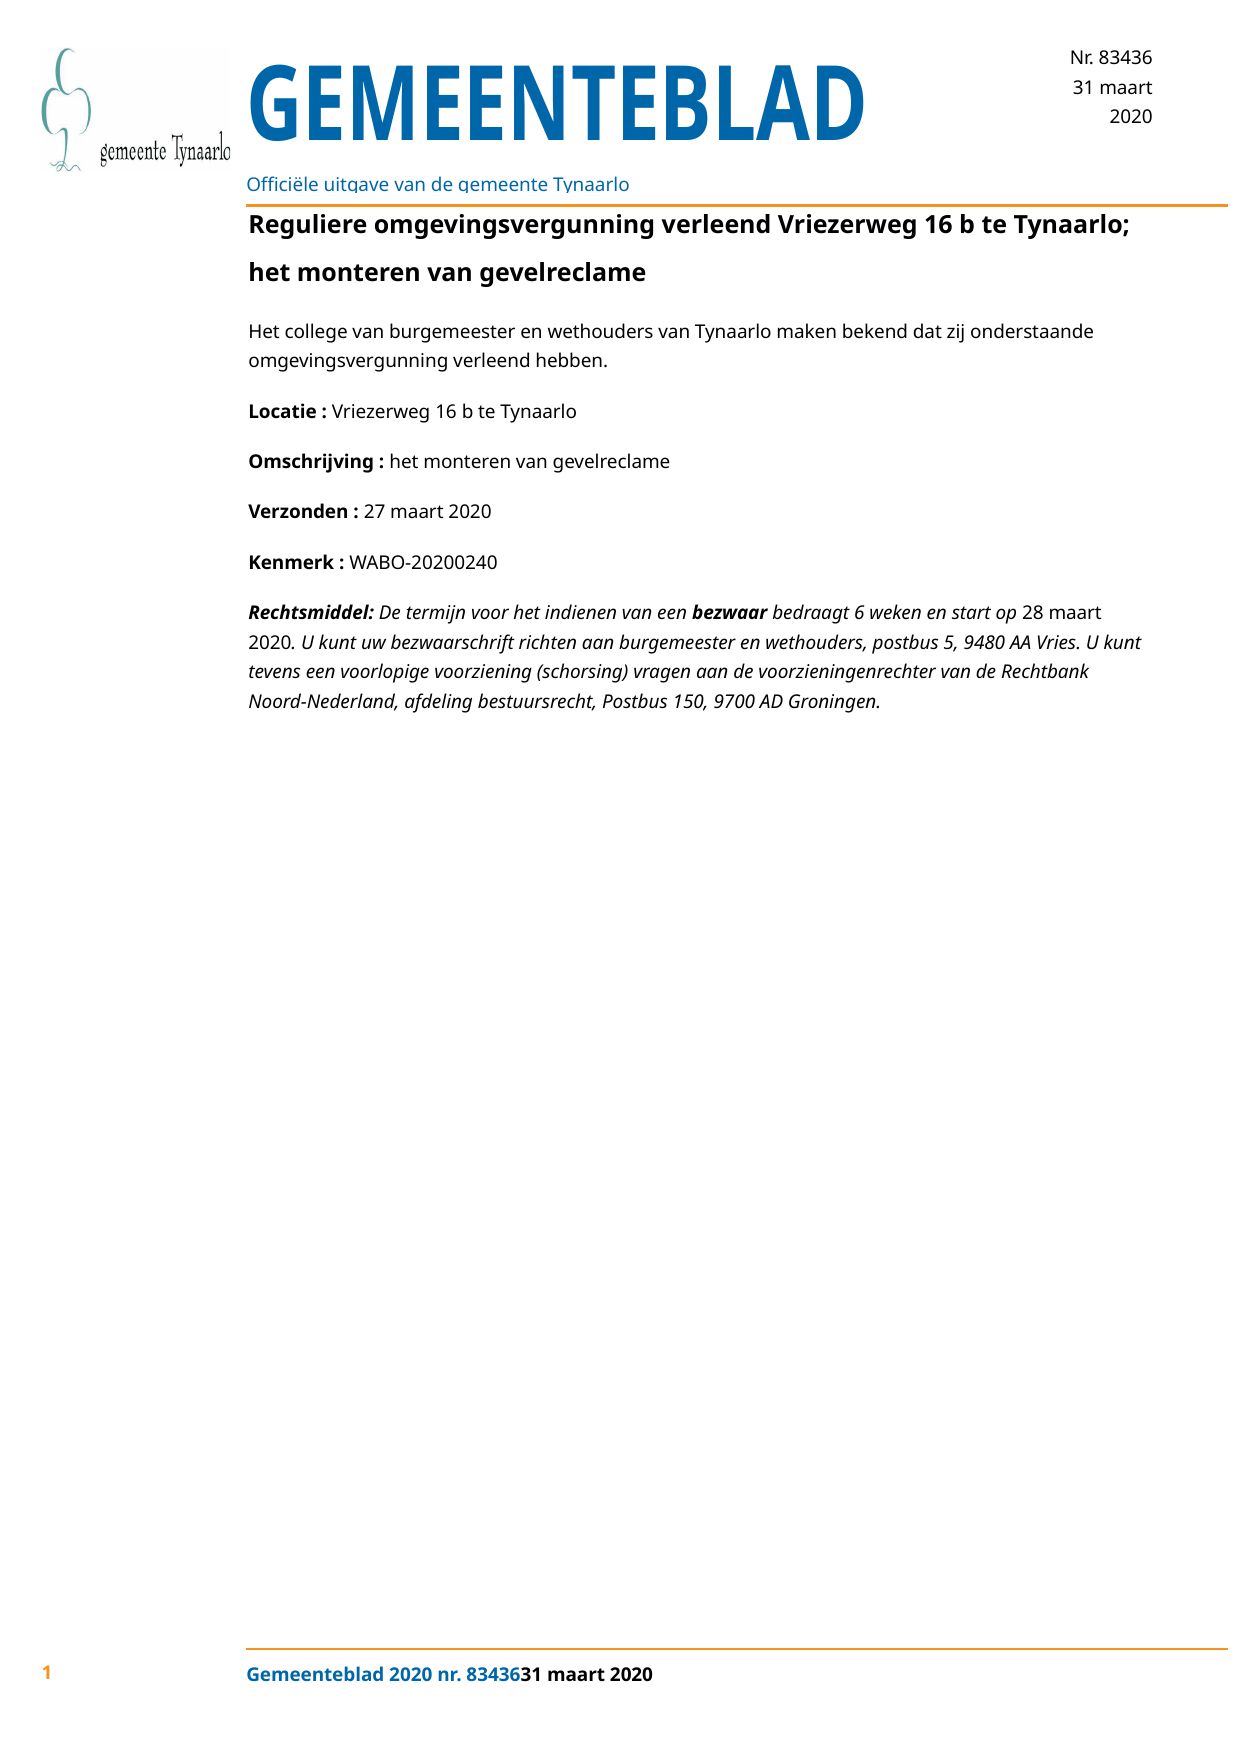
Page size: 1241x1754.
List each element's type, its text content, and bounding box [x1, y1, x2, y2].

text Omschrijving : het monteren van gevelreclame [248, 448, 1152, 474]
text Kenmerk : WABO-20200240 [248, 549, 1152, 575]
text Rechtsmiddel: De termijn voor het indienen van een bezwaar bedraagt 6 weken en start op 28 maart 2020. U kunt uw bezwaarschrift richten aan burgemeester en wethouders, postbus 5, 9480 AA Vries. U kunt tevens een voorlopige voorziening (schorsing) vragen aan de voorzieningenrechter van de Rechtbank Noord-Nederland, afdeling bestuursrecht, Postbus 150, 9700 AD Groningen. [248, 599, 1152, 714]
text Locatie : Vriezerweg 16 b te Tynaarlo [248, 398, 1152, 424]
text Reguliere omgevingsvergunning verleend Vriezerweg 16 b te Tynaarlo; het monteren van gevelreclame [248, 207, 1152, 288]
text Het college van burgemeester en wethouders van Tynaarlo maken bekend dat zij onderstaande omgevingsvergunning verleend hebben. [248, 318, 1152, 373]
text Verzonden : 27 maart 2020 [248, 499, 1152, 524]
picture [41, 47, 231, 172]
